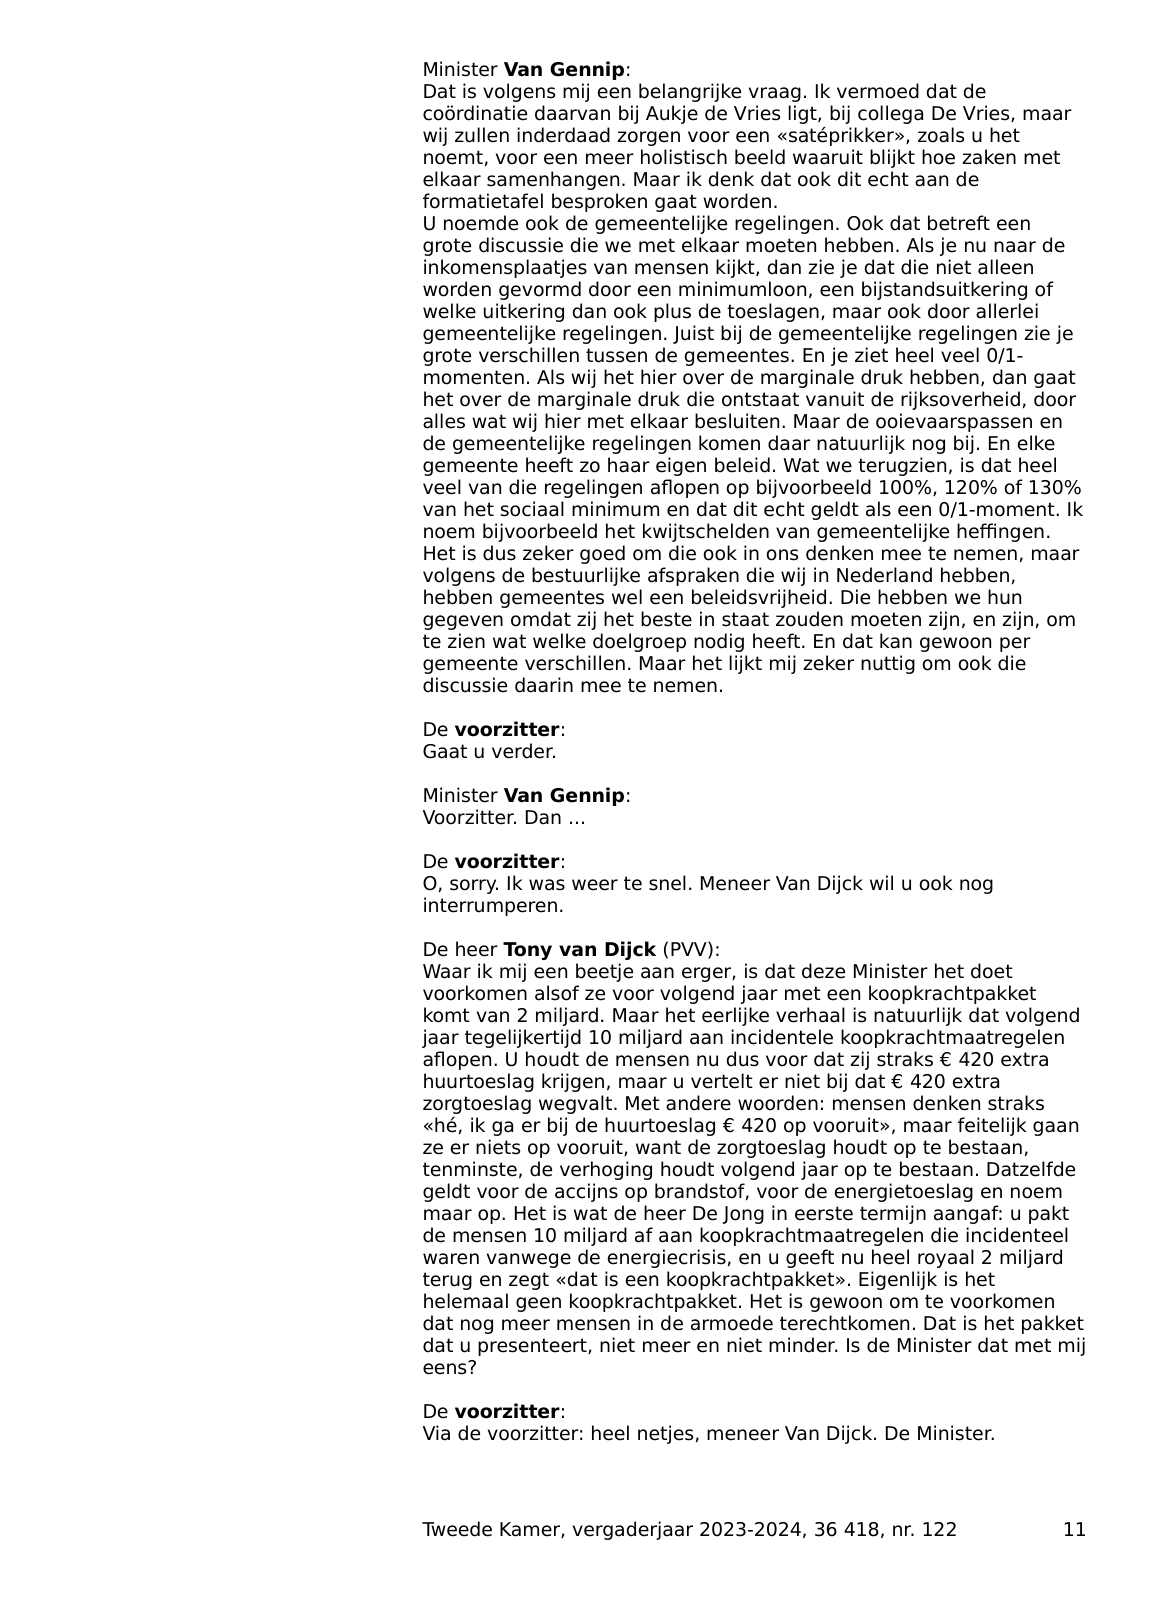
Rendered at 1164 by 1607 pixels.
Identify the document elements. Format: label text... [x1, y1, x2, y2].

text Minister Van Gennip: [422, 59, 1087, 81]
text De heer Tony van Dijck (PVV): [422, 939, 1087, 961]
text U noemde ook de gemeentelijke regelingen. Ook dat betreft een grote discussie die we met elkaar moeten hebben. Als je nu naar de inkomensplaatjes van mensen kijkt, dan zie je dat die niet alleen worden gevormd door een minimumloon, een bijstandsuitkering of welke uitkering dan ook plus de toeslagen, maar ook door allerlei gemeentelijke regelingen. Juist bij de gemeentelijke regelingen zie je grote verschillen tussen de gemeentes. En je ziet heel veel 0/1-momenten. Als wij het hier over de marginale druk hebben, dan gaat het over de marginale druk die ontstaat vanuit de rijksoverheid, door alles wat wij hier met elkaar besluiten. Maar de ooievaarspassen en de gemeentelijke regelingen komen daar natuurlijk nog bij. En elke gemeente heeft zo haar eigen beleid. Wat we terugzien, is dat heel veel van die regelingen aflopen op bijvoorbeeld 100%, 120% of 130% van het sociaal minimum en dat dit echt geldt als een 0/1-moment. Ik noem bijvoorbeeld het kwijtschelden van gemeentelijke heffingen. [422, 213, 1087, 543]
text De voorzitter: [422, 1401, 1087, 1423]
text Via de voorzitter: heel netjes, meneer Van Dijck. De Minister. [422, 1423, 1087, 1445]
text Gaat u verder. [422, 741, 1087, 763]
text Waar ik mij een beetje aan erger, is dat deze Minister het doet voorkomen alsof ze voor volgend jaar met een koopkrachtpakket komt van 2 miljard. Maar het eerlijke verhaal is natuurlijk dat volgend jaar tegelijkertijd 10 miljard aan incidentele koopkrachtmaatregelen aflopen. U houdt de mensen nu dus voor dat zij straks € 420 extra huurtoeslag krijgen, maar u vertelt er niet bij dat € 420 extra zorgtoeslag wegvalt. Met andere woorden: mensen denken straks «hé, ik ga er bij de huurtoeslag € 420 op vooruit», maar feitelijk gaan ze er niets op vooruit, want de zorgtoeslag houdt op te bestaan, tenminste, de verhoging houdt volgend jaar op te bestaan. Datzelfde geldt voor de accijns op brandstof, voor de energietoeslag en noem maar op. Het is wat de heer De Jong in eerste termijn aangaf: u pakt de mensen 10 miljard af aan koopkrachtmaatregelen die incidenteel waren vanwege de energiecrisis, en u geeft nu heel royaal 2 miljard terug en zegt «dat is een koopkrachtpakket». Eigenlijk is het helemaal geen koopkrachtpakket. Het is gewoon om te voorkomen dat nog meer mensen in de armoede terechtkomen. Dat is het pakket dat u presenteert, niet meer en niet minder. Is de Minister dat met mij eens? [422, 961, 1087, 1379]
text Het is dus zeker goed om die ook in ons denken mee te nemen, maar volgens de bestuurlijke afspraken die wij in Nederland hebben, hebben gemeentes wel een beleidsvrijheid. Die hebben we hun gegeven omdat zij het beste in staat zouden moeten zijn, en zijn, om te zien wat welke doelgroep nodig heeft. En dat kan gewoon per gemeente verschillen. Maar het lijkt mij zeker nuttig om ook die discussie daarin mee te nemen. [422, 543, 1087, 696]
text Minister Van Gennip: [422, 785, 1087, 807]
text O, sorry. Ik was weer te snel. Meneer Van Dijck wil u ook nog interrumperen. [422, 873, 1087, 917]
text Dat is volgens mij een belangrijke vraag. Ik vermoed dat de coördinatie daarvan bij Aukje de Vries ligt, bij collega De Vries, maar wij zullen inderdaad zorgen voor een «satéprikker», zoals u het noemt, voor een meer holistisch beeld waaruit blijkt hoe zaken met elkaar samenhangen. Maar ik denk dat ook dit echt aan de formatietafel besproken gaat worden. [422, 81, 1087, 213]
text Voorzitter. Dan ... [422, 807, 1087, 829]
text De voorzitter: [422, 719, 1087, 741]
text De voorzitter: [422, 851, 1087, 873]
